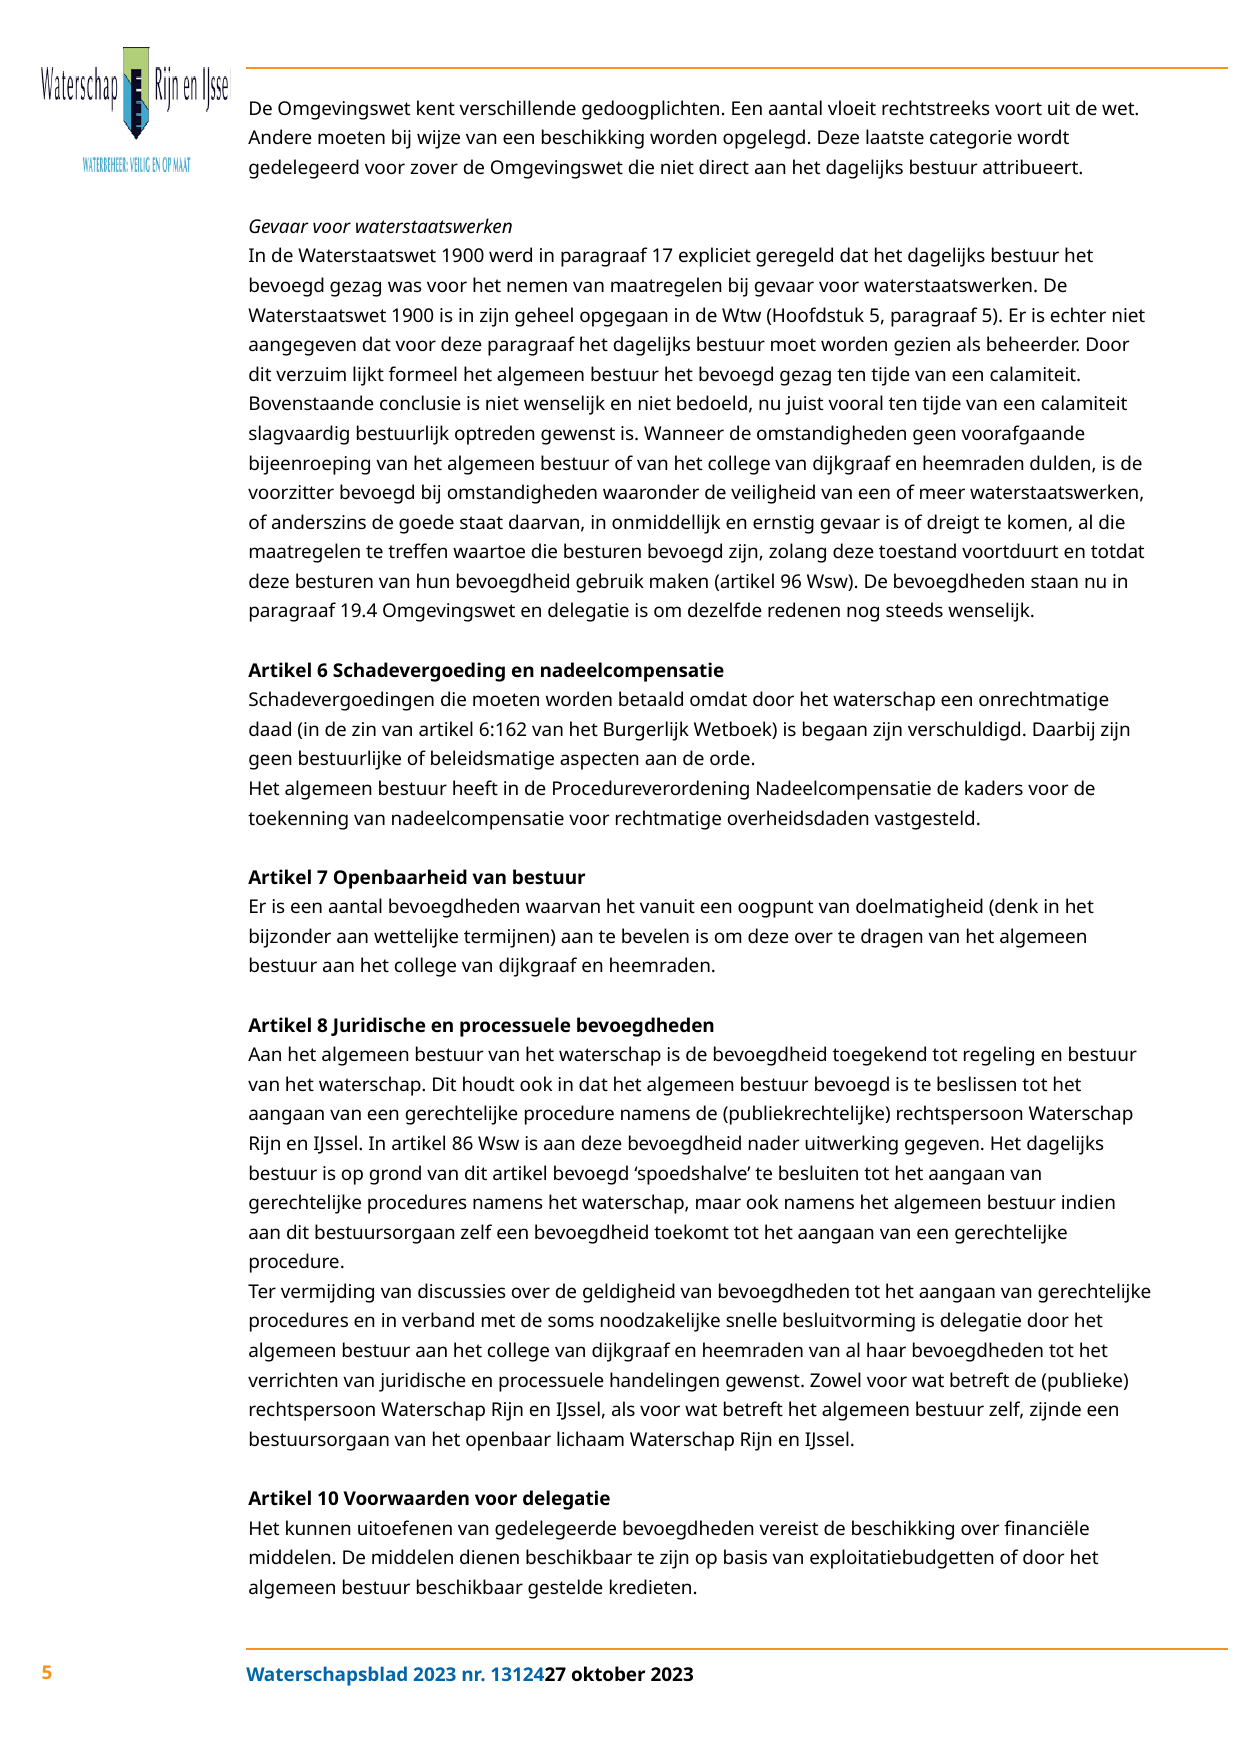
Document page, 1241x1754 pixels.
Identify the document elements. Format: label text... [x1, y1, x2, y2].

text Artikel 10 Voorwaarden voor delegatie [248, 1485, 1152, 1511]
text Artikel 6 Schadevergoeding en nadeelcompensatie [248, 657, 1152, 683]
text Ter vermijding van discussies over de geldigheid van bevoegdheden tot het aangaan van gerechtelijke procedures en in verband met de soms noodzakelijke snelle besluitvorming is delegatie door het algemeen bestuur aan het college van dijkgraaf en heemraden van al haar bevoegdheden tot het verrichten van juridische en processuele handelingen gewenst. Zowel voor wat betreft de (publieke) rechtspersoon Waterschap Rijn en IJssel, als voor wat betreft het algemeen bestuur zelf, zijnde een bestuursorgaan van het openbaar lichaam Waterschap Rijn en IJssel. [248, 1278, 1152, 1452]
text In de Waterstaatswet 1900 werd in paragraaf 17 expliciet geregeld dat het dagelijks bestuur het bevoegd gezag was voor het nemen van maatregelen bij gevaar voor waterstaatswerken. De Waterstaatswet 1900 is in zijn geheel opgegaan in de Wtw (Hoofdstuk 5, paragraaf 5). Er is echter niet aangegeven dat voor deze paragraaf het dagelijks bestuur moet worden gezien als beheerder. Door dit verzuim lijkt formeel het algemeen bestuur het bevoegd gezag ten tijde van een calamiteit. Bovenstaande conclusie is niet wenselijk en niet bedoeld, nu juist vooral ten tijde van een calamiteit slagvaardig bestuurlijk optreden gewenst is. Wanneer de omstandigheden geen voorafgaande bijeenroeping van het algemeen bestuur of van het college van dijkgraaf en heemraden dulden, is de voorzitter bevoegd bij omstandigheden waaronder de veiligheid van een of meer waterstaatswerken, of anderszins de goede staat daarvan, in onmiddellijk en ernstig gevaar is of dreigt te komen, al die maatregelen te treffen waartoe die besturen bevoegd zijn, zolang deze toestand voortduurt en totdat deze besturen van hun bevoegdheid gebruik maken (artikel 96 Wsw). De bevoegdheden staan nu in paragraaf 19.4 Omgevingswet en delegatie is om dezelfde redenen nog steeds wenselijk. [248, 243, 1152, 623]
picture [41, 47, 231, 172]
text Het algemeen bestuur heeft in de Procedureverordening Nadeelcompensatie de kaders voor de toekenning van nadeelcompensatie voor rechtmatige overheidsdaden vastgesteld. [248, 775, 1152, 831]
text De Omgevingswet kent verschillende gedoogplichten. Een aantal vloeit rechtstreeks voort uit de wet. Andere moeten bij wijze van een beschikking worden opgelegd. Deze laatste categorie wordt gedelegeerd voor zover de Omgevingswet die niet direct aan het dagelijks bestuur attribueert. [248, 95, 1152, 180]
text Artikel 7 Openbaarheid van bestuur [248, 864, 1152, 890]
text Artikel 8 Juridische en processuele bevoegdheden [248, 1012, 1152, 1038]
text Schadevergoedingen die moeten worden betaald omdat door het waterschap een onrechtmatige daad (in de zin van artikel 6:162 van het Burgerlijk Wetboek) is begaan zijn verschuldigd. Daarbij zijn geen bestuurlijke of beleidsmatige aspecten aan de orde. [248, 686, 1152, 771]
text Gevaar voor waterstaatswerken [248, 213, 1152, 239]
text Er is een aantal bevoegdheden waarvan het vanuit een oogpunt van doelmatigheid (denk in het bijzonder aan wettelijke termijnen) aan te bevelen is om deze over te dragen van het algemeen bestuur aan het college van dijkgraaf en heemraden. [248, 893, 1152, 978]
text Aan het algemeen bestuur van het waterschap is de bevoegdheid toegekend tot regeling en bestuur van het waterschap. Dit houdt ook in dat het algemeen bestuur bevoegd is te beslissen tot het aangaan van een gerechtelijke procedure namens de (publiekrechtelijke) rechtspersoon Waterschap Rijn en IJssel. In artikel 86 Wsw is aan deze bevoegdheid nader uitwerking gegeven. Het dagelijks bestuur is op grond van dit artikel bevoegd ‘spoedshalve’ te besluiten tot het aangaan van gerechtelijke procedures namens het waterschap, maar ook namens het algemeen bestuur indien aan dit bestuursorgaan zelf een bevoegdheid toekomt tot het aangaan van een gerechtelijke procedure. [248, 1041, 1152, 1274]
text Het kunnen uitoefenen van gedelegeerde bevoegdheden vereist de beschikking over financiële middelen. De middelen dienen beschikbaar te zijn op basis van exploitatiebudgetten of door het algemeen bestuur beschikbaar gestelde kredieten. [248, 1515, 1152, 1600]
